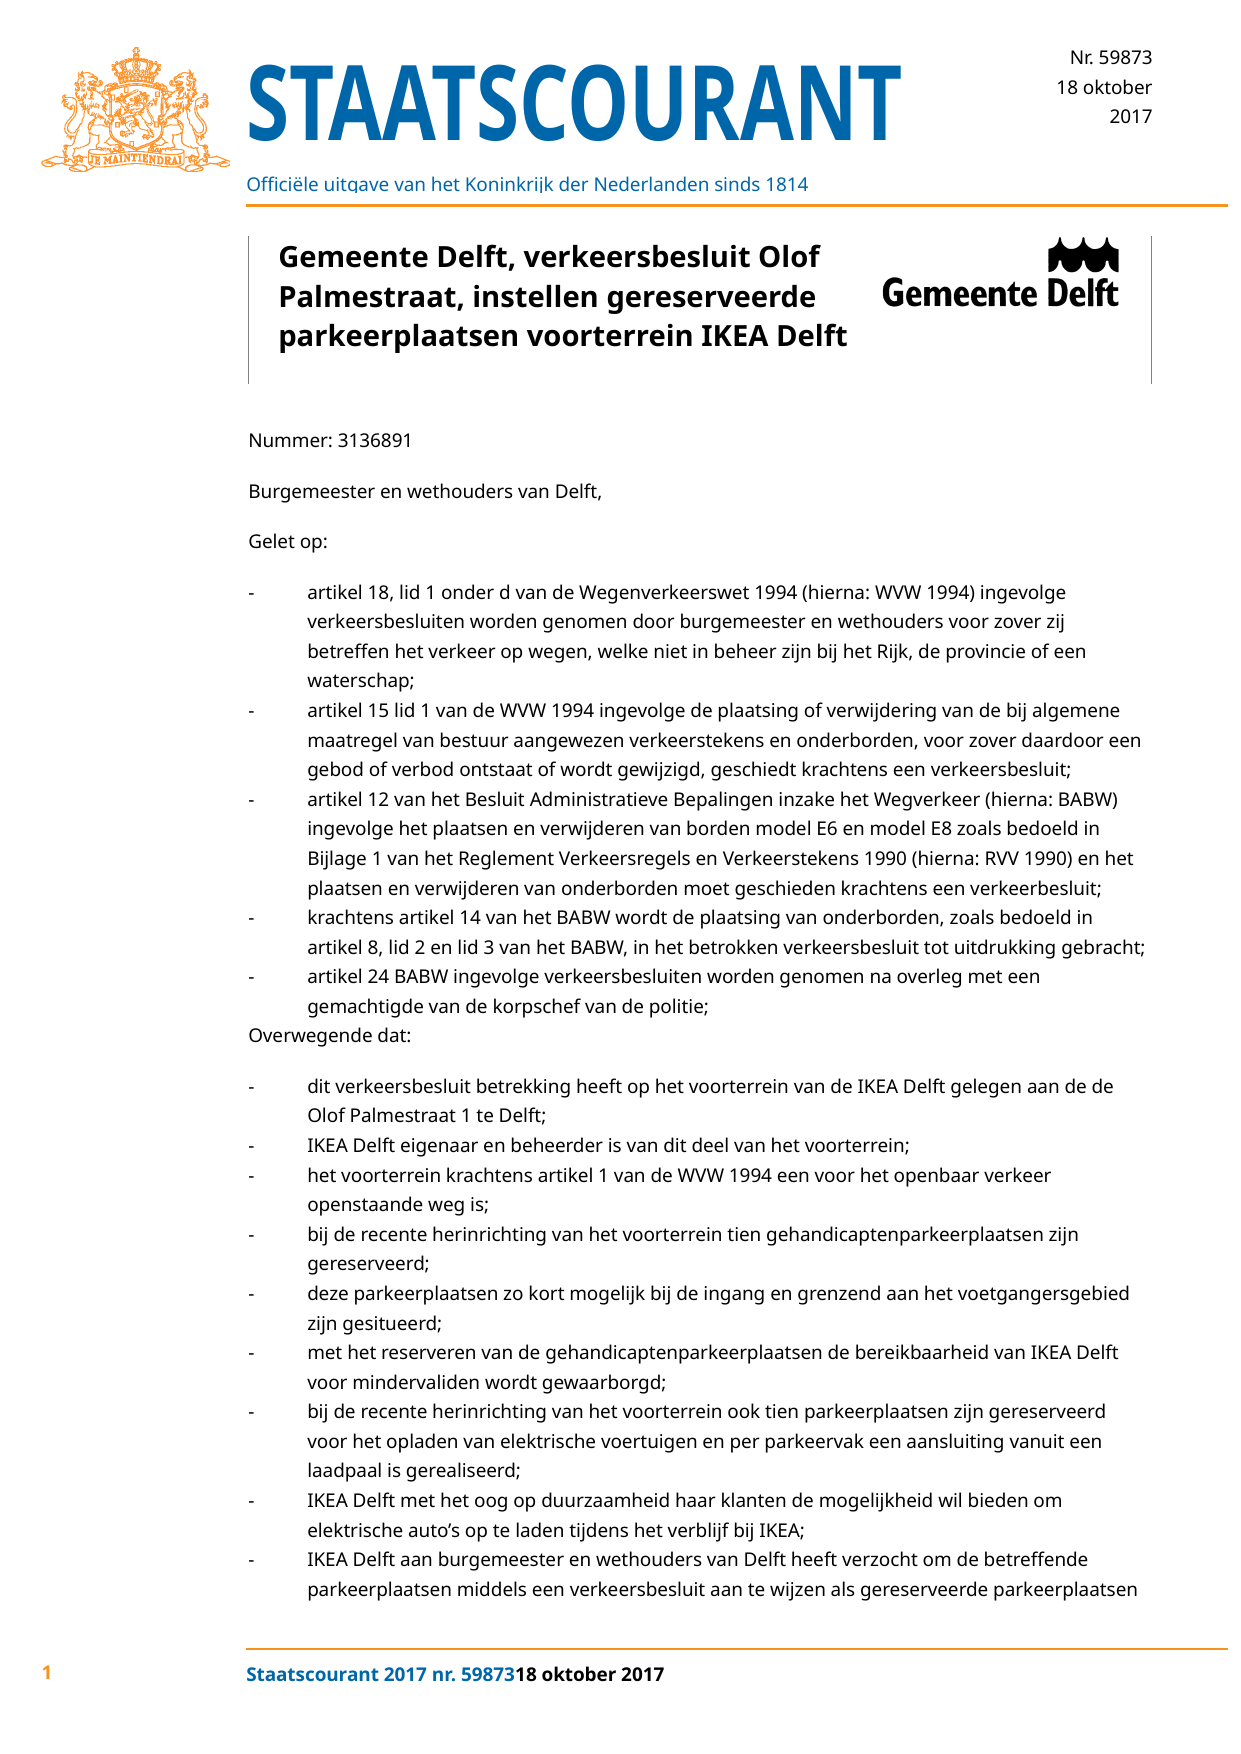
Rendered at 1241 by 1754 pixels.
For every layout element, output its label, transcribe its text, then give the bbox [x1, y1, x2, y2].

list deze parkeerplaatsen zo kort mogelijk bij de ingang en grenzend aan het voetgangersgebied zijn gesitueerd; [248, 1280, 1152, 1335]
list artikel 24 BABW ingevolge verkeersbesluiten worden genomen na overleg met een gemachtigde van de korpschef van de politie; [248, 963, 1152, 1019]
list krachtens artikel 14 van het BABW wordt de plaatsing van onderborden, zoals bedoeld in artikel 8, lid 2 en lid 3 van het BABW, in het betrokken verkeersbesluit tot uitdrukking gebracht; [248, 904, 1152, 959]
table_header [850, 236, 1151, 384]
list bij de recente herinrichting van het voorterrein ook tien parkeerplaatsen zijn gereserveerd voor het opladen van elektrische voertuigen en per parkeervak een aansluiting vanuit een laadpaal is gerealiseerd; [248, 1398, 1152, 1483]
table_header Gemeente Delft, verkeersbesluit Olof Palmestraat, instellen gereserveerde parkeerplaatsen voorterrein IKEA Delft [249, 236, 850, 384]
list IKEA Delft eigenaar en beheerder is van dit deel van het voorterrein; [248, 1132, 1152, 1158]
picture [882, 236, 1119, 309]
list IKEA Delft aan burgemeester en wethouders van Delft heeft verzocht om de betreffende parkeerplaatsen middels een verkeersbesluit aan te wijzen als gereserveerde parkeerplaatsen [248, 1546, 1152, 1602]
list artikel 12 van het Besluit Administratieve Bepalingen inzake het Wegverkeer (hierna: BABW) ingevolge het plaatsen en verwijderen van borden model E6 en model E8 zoals bedoeld in Bijlage 1 van het Reglement Verkeersregels en Verkeerstekens 1990 (hierna: RVV 1990) en het plaatsen en verwijderen van onderborden moet geschieden krachtens een verkeerbesluit; [248, 786, 1152, 900]
text Nummer: 3136891 [248, 428, 1152, 453]
list artikel 15 lid 1 van de WVW 1994 ingevolge de plaatsing of verwijdering van de bij algemene maatregel van bestuur aangewezen verkeerstekens en onderborden, voor zover daardoor een gebod of verbod ontstaat of wordt gewijzigd, geschiedt krachtens een verkeersbesluit; [248, 697, 1152, 782]
text Burgemeester en wethouders van Delft, [248, 478, 1152, 504]
list dit verkeersbesluit betrekking heeft op het voorterrein van de IKEA Delft gelegen aan de de Olof Palmestraat 1 te Delft; [248, 1073, 1152, 1128]
text Overwegende dat: [248, 1023, 1152, 1048]
picture [41, 47, 231, 172]
list artikel 18, lid 1 onder d van de Wegenverkeerswet 1994 (hierna: WVW 1994) ingevolge verkeersbesluiten worden genomen door burgemeester en wethouders voor zover zij betreffen het verkeer op wegen, welke niet in beheer zijn bij het Rijk, de provincie of een waterschap; [248, 579, 1152, 693]
text Gelet op: [248, 528, 1152, 554]
list het voorterrein krachtens artikel 1 van de WVW 1994 een voor het openbaar verkeer openstaande weg is; [248, 1162, 1152, 1217]
list met het reserveren van de gehandicaptenparkeerplaatsen de bereikbaarheid van IKEA Delft voor mindervaliden wordt gewaarborgd; [248, 1339, 1152, 1394]
list IKEA Delft met het oog op duurzaamheid haar klanten de mogelijkheid wil bieden om elektrische auto’s op te laden tijdens het verblijf bij IKEA; [248, 1487, 1152, 1542]
list bij de recente herinrichting van het voorterrein tien gehandicaptenparkeerplaatsen zijn gereserveerd; [248, 1221, 1152, 1276]
